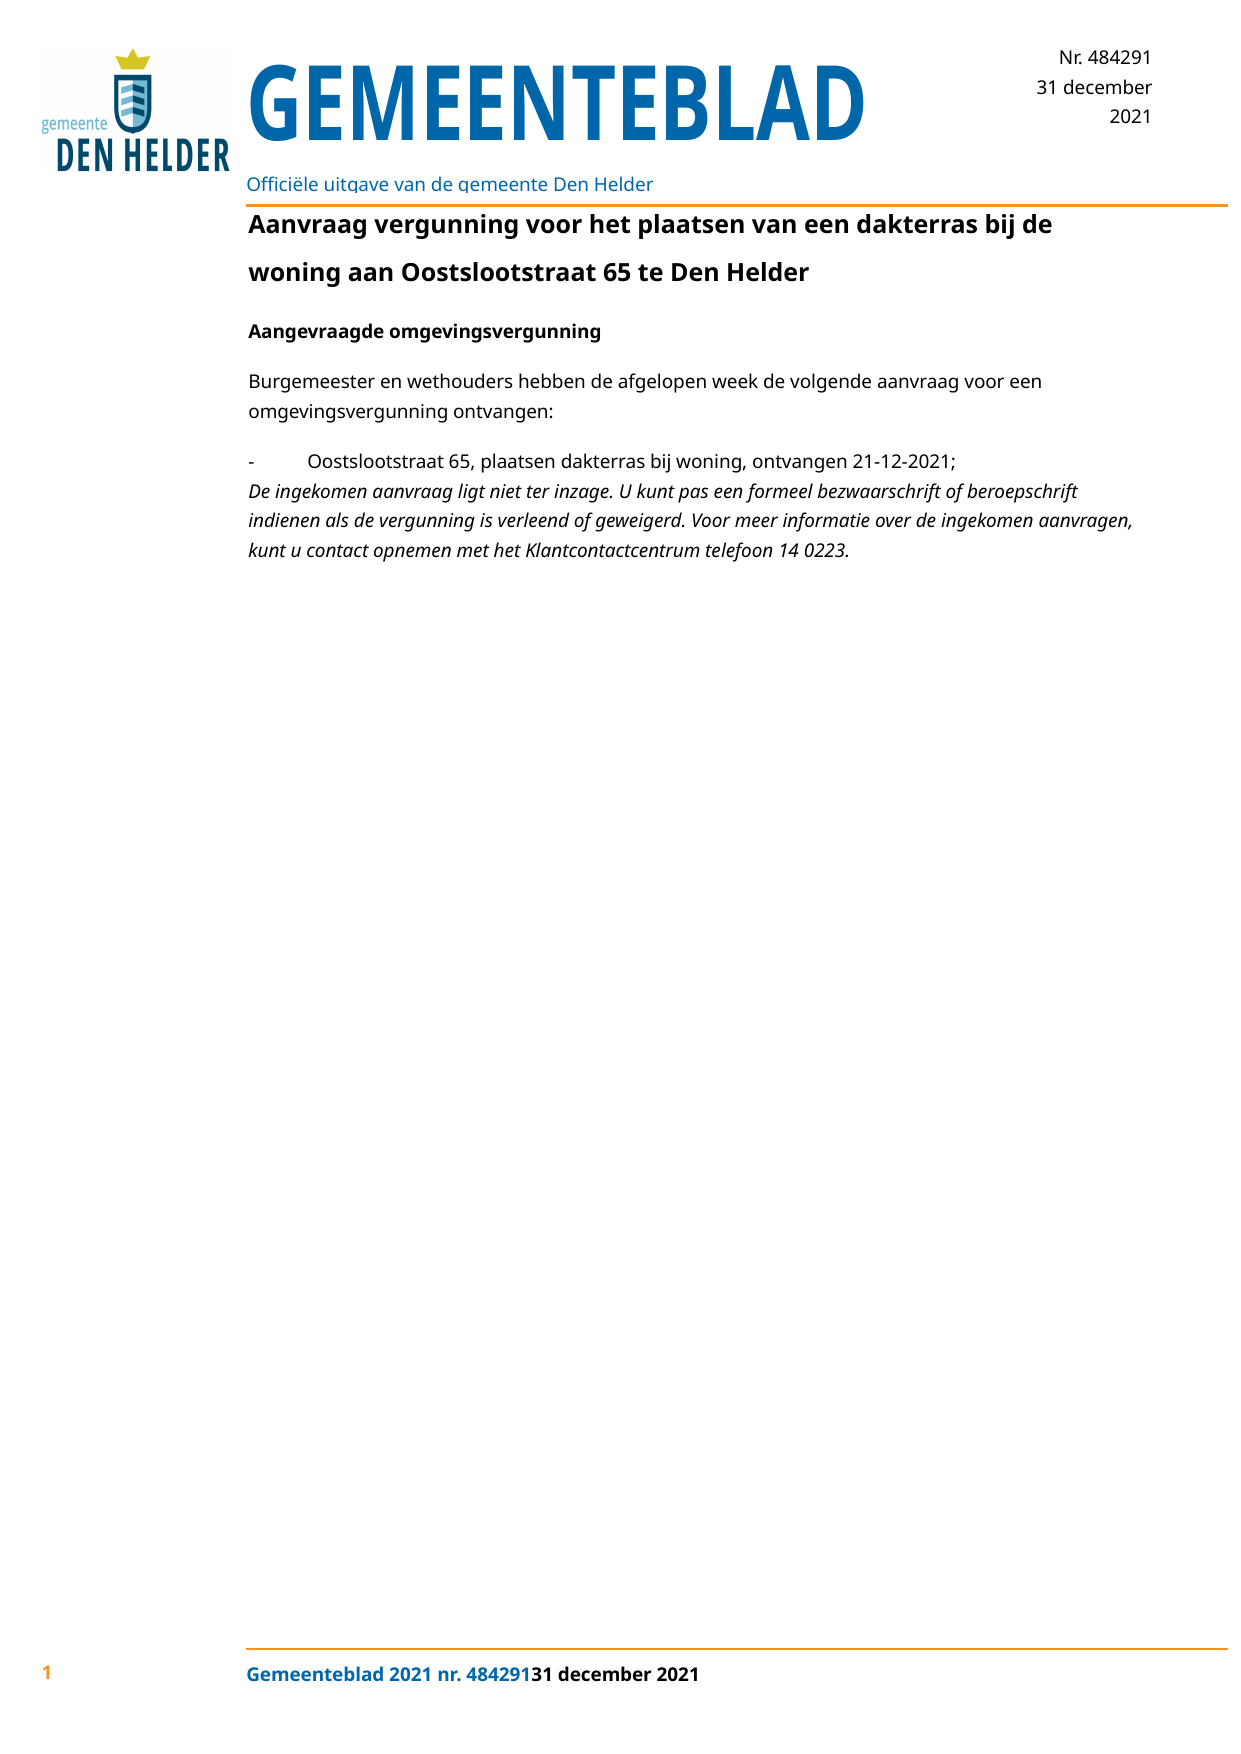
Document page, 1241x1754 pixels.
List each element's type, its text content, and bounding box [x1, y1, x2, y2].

text De ingekomen aanvraag ligt niet ter inzage. U kunt pas een formeel bezwaarschrift of beroepschrift indienen als de vergunning is verleend of geweigerd. Voor meer informatie over de ingekomen aanvragen, kunt u contact opnemen met het Klantcontactcentrum telefoon 14 0223. [248, 478, 1152, 563]
picture [41, 47, 231, 172]
text Aangevraagde omgevingsvergunning [248, 318, 1152, 344]
text Aanvraag vergunning voor het plaatsen van een dakterras bij de woning aan Oostslootstraat 65 te Den Helder [248, 207, 1152, 288]
text Burgemeester en wethouders hebben de afgelopen week de volgende aanvraag voor een omgevingsvergunning ontvangen: [248, 368, 1152, 424]
picture [100, 154, 106, 172]
list Oostslootstraat 65, plaatsen dakterras bij woning, ontvangen 21-12-2021; [248, 448, 1152, 474]
picture [220, 160, 224, 172]
picture [130, 157, 135, 172]
picture [182, 144, 187, 165]
picture [63, 144, 68, 165]
